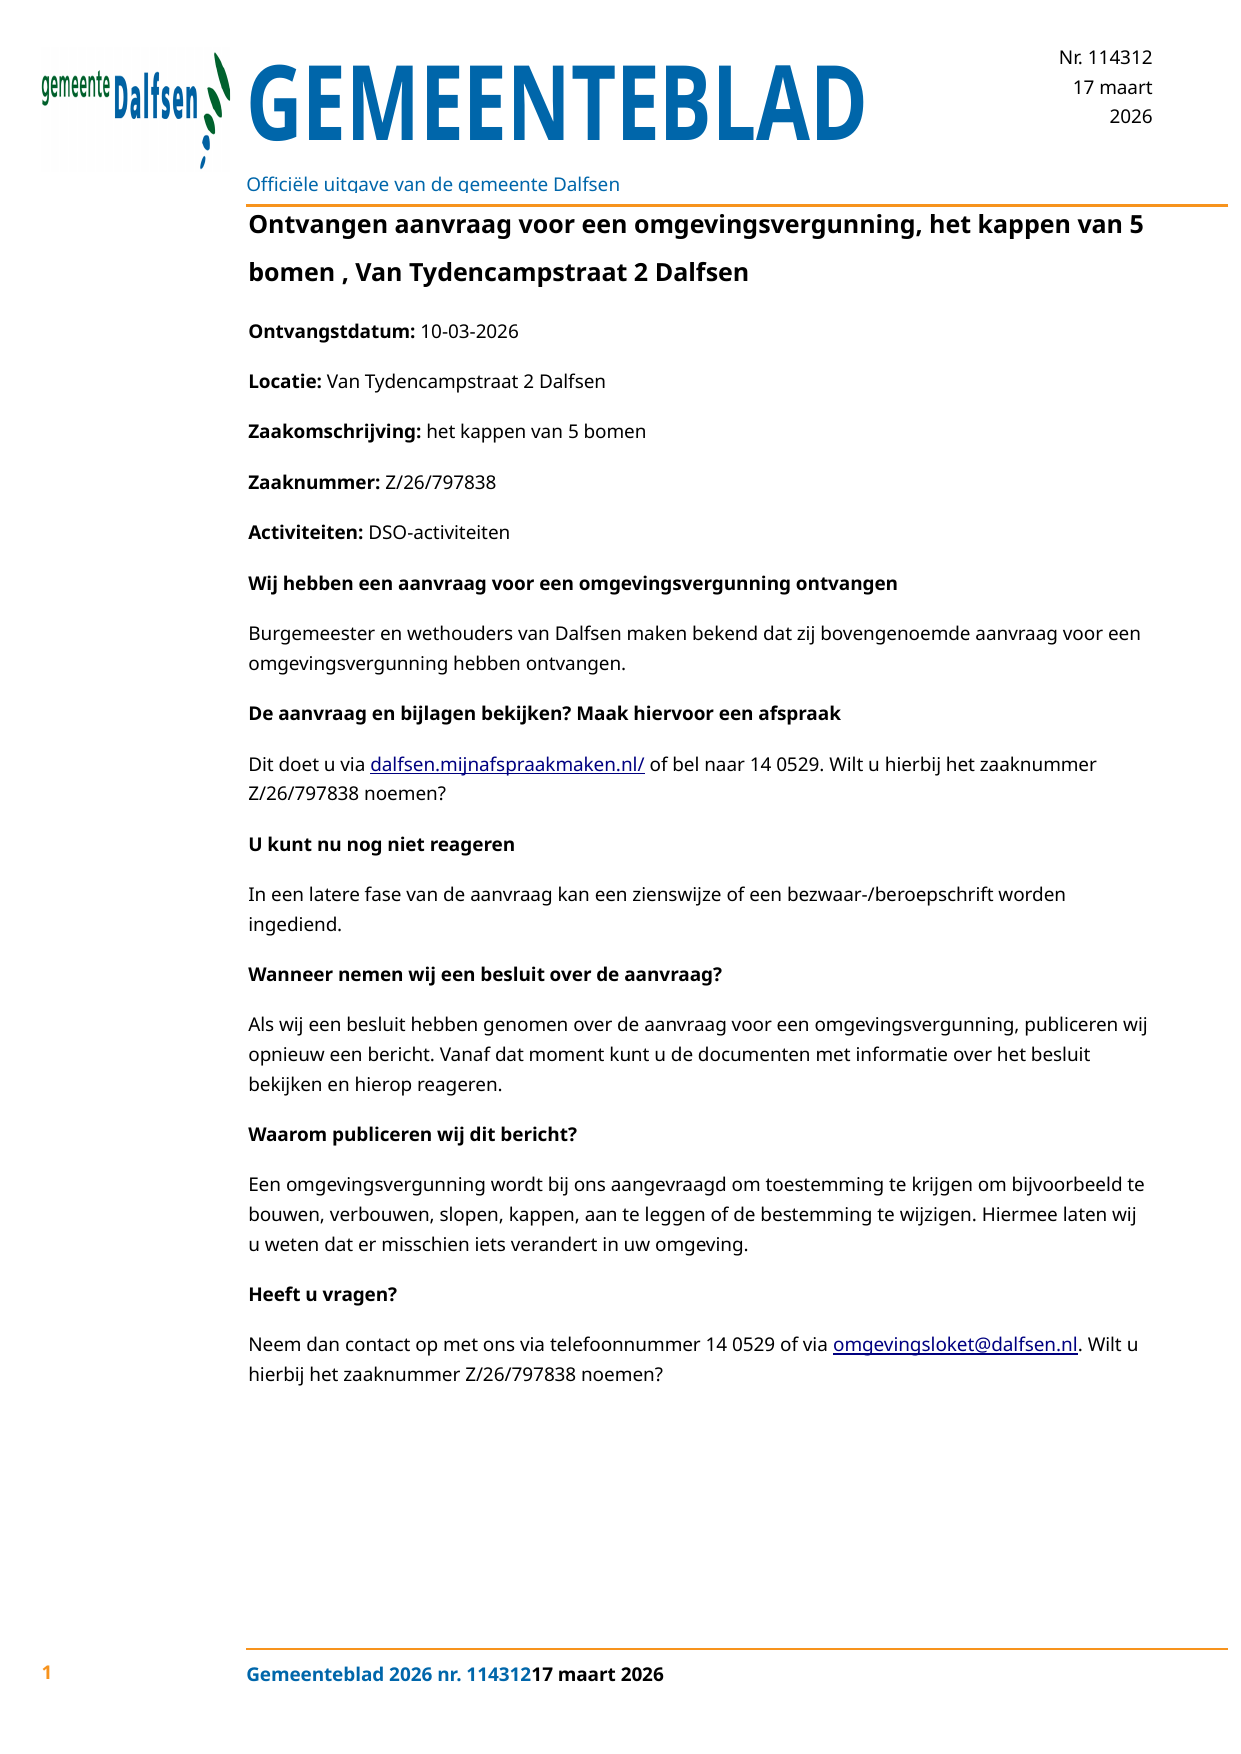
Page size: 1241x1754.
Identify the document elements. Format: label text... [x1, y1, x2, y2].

text Dit doet u via dalfsen.mijnafspraakmaken.nl/ of bel naar 14 0529. Wilt u hierbij het zaaknummer Z/26/797838 noemen? [248, 751, 1152, 806]
text Activiteiten: DSO-activiteiten [248, 519, 1152, 545]
text Zaaknummer: Z/26/797838 [248, 469, 1152, 495]
text In een latere fase van de aanvraag kan een zienswijze of een bezwaar-/beroepschrift worden ingediend. [248, 881, 1152, 937]
text Ontvangen aanvraag voor een omgevingsvergunning, het kappen van 5 bomen , Van Tydencampstraat 2 Dalfsen [248, 207, 1152, 288]
text U kunt nu nog niet reageren [248, 831, 1152, 857]
text Als wij een besluit hebben genomen over de aanvraag voor een omgevingsvergunning, publiceren wij opnieuw een bericht. Vanaf dat moment kunt u de documenten met informatie over het besluit bekijken en hierop reageren. [248, 1012, 1152, 1097]
text Waarom publiceren wij dit bericht? [248, 1121, 1152, 1147]
text Wij hebben een aanvraag voor een omgevingsvergunning ontvangen [248, 570, 1152, 596]
text Zaakomschrijving: het kappen van 5 bomen [248, 419, 1152, 444]
text Burgemeester en wethouders van Dalfsen maken bekend dat zij bovengenoemde aanvraag voor een omgevingsvergunning hebben ontvangen. [248, 620, 1152, 676]
text De aanvraag en bijlagen bekijken? Maak hiervoor een afspraak [248, 700, 1152, 726]
text Locatie: Van Tydencampstraat 2 Dalfsen [248, 368, 1152, 394]
picture [41, 47, 231, 172]
text Een omgevingsvergunning wordt bij ons aangevraagd om toestemming te krijgen om bijvoorbeeld te bouwen, verbouwen, slopen, kappen, aan te leggen of de bestemming te wijzigen. Hiermee laten wij u weten dat er misschien iets verandert in uw omgeving. [248, 1172, 1152, 1257]
text Heeft u vragen? [248, 1281, 1152, 1307]
text Ontvangstdatum: 10-03-2026 [248, 318, 1152, 344]
text Wanneer nemen wij een besluit over de aanvraag? [248, 961, 1152, 987]
text Neem dan contact op met ons via telefoonnummer 14 0529 of via omgevingsloket@dalfsen.nl. Wilt u hierbij het zaaknummer Z/26/797838 noemen? [248, 1332, 1152, 1387]
